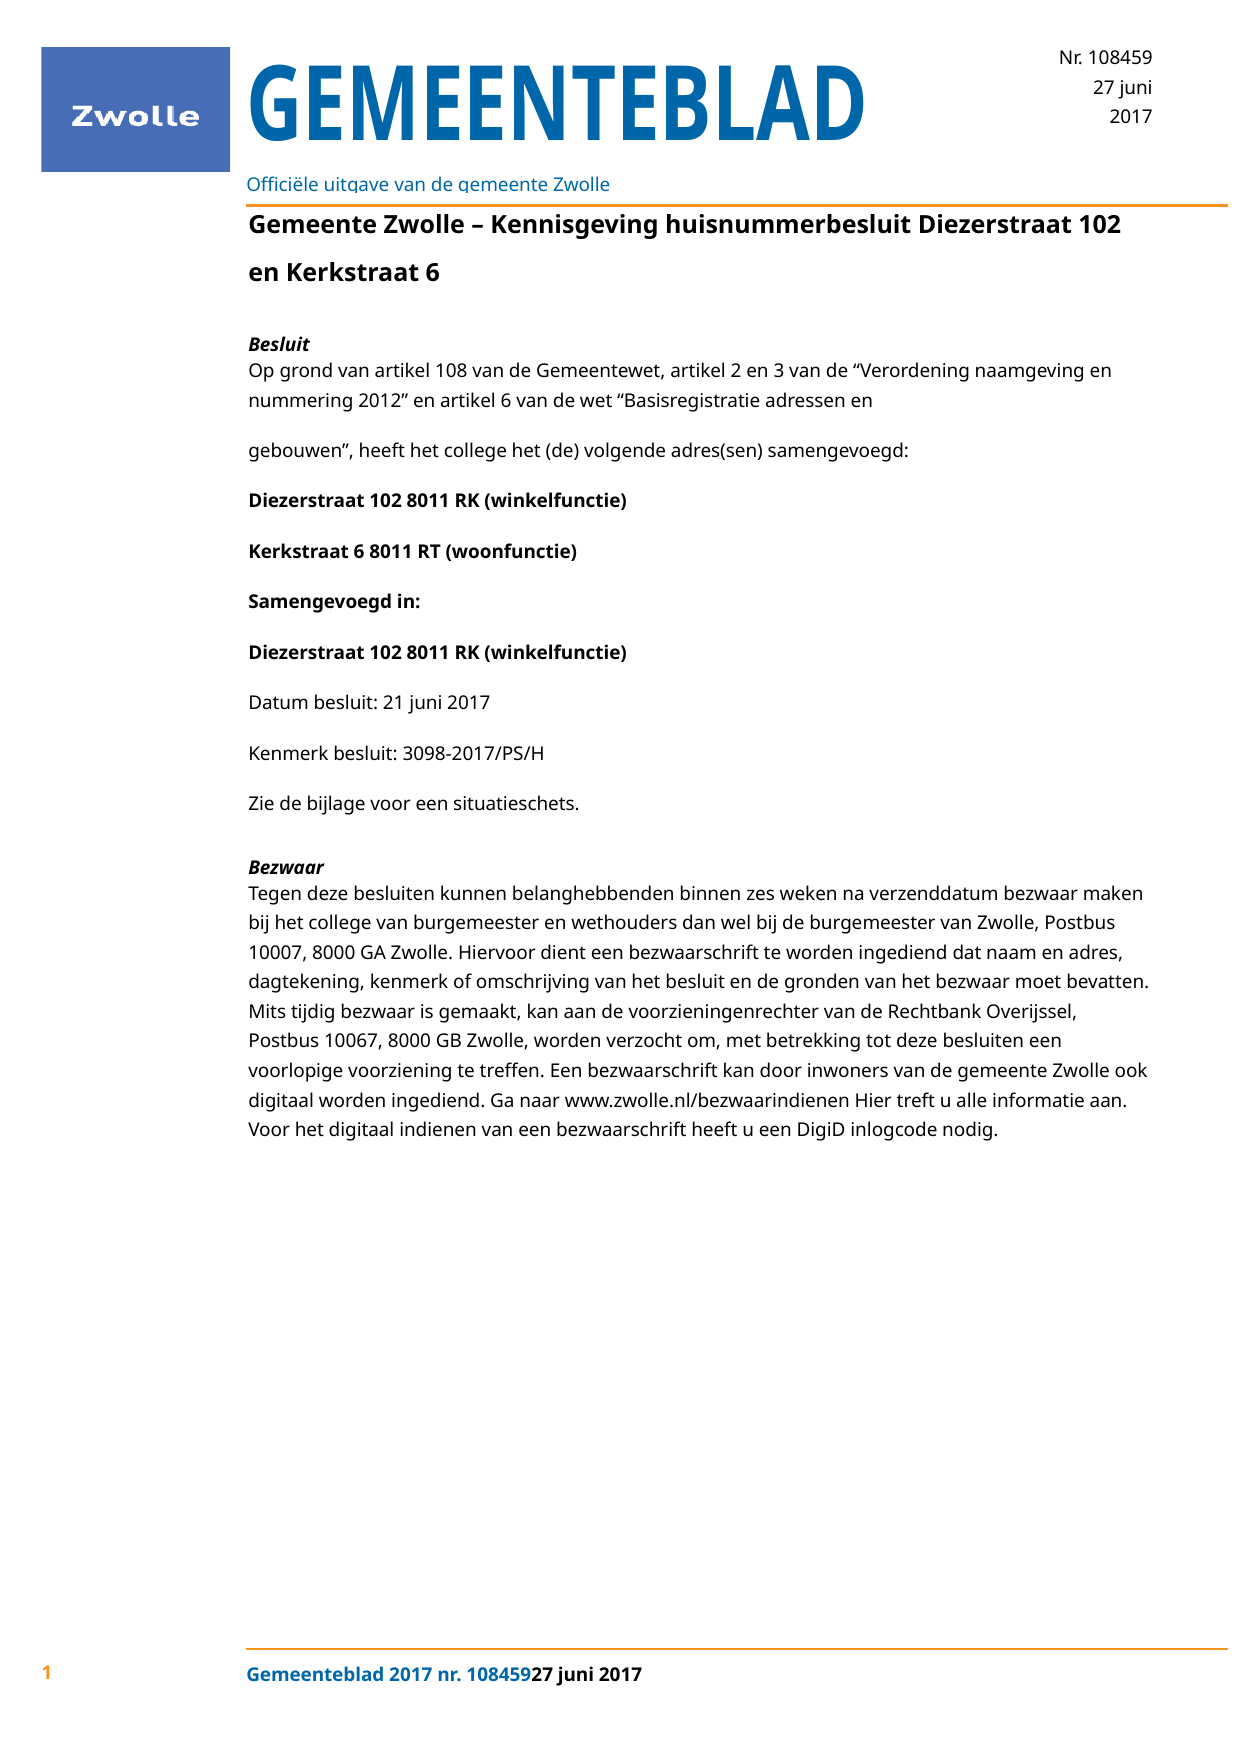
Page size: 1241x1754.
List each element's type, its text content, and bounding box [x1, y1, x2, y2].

text Kenmerk besluit: 3098-2017/PS/H [248, 740, 1152, 765]
text gebouwen”, heeft het college het (de) volgende adres(sen) samengevoegd: [248, 437, 1152, 463]
text Op grond van artikel 108 van de Gemeentewet, artikel 2 en 3 van de “Verordening naamgeving en nummering 2012” en artikel 6 van de wet “Basisregistratie adressen en [248, 357, 1152, 412]
text Kerkstraat 6 8011 RT (woonfunctie) [248, 538, 1152, 564]
picture [41, 47, 231, 172]
text Samengevoegd in: [248, 588, 1152, 614]
text Gemeente Zwolle – Kennisgeving huisnummerbesluit Diezerstraat 102 en Kerkstraat 6 [248, 207, 1152, 288]
text Tegen deze besluiten kunnen belanghebbenden binnen zes weken na verzenddatum bezwaar maken bij het college van burgemeester en wethouders dan wel bij de burgemeester van Zwolle, Postbus 10007, 8000 GA Zwolle. Hiervoor dient een bezwaarschrift te worden ingediend dat naam en adres, dagtekening, kenmerk of omschrijving van het besluit en de gronden van het bezwaar moet bevatten. Mits tijdig bezwaar is gemaakt, kan aan de voorzieningenrechter van de Rechtbank Overijssel, Postbus 10067, 8000 GB Zwolle, worden verzocht om, met betrekking tot deze besluiten een voorlopige voorziening te treffen. Een bezwaarschrift kan door inwoners van de gemeente Zwolle ook digitaal worden ingediend. Ga naar www.zwolle.nl/bezwaarindienen Hier treft u alle informatie aan. Voor het digitaal indienen van een bezwaarschrift heeft u een DigiD inlogcode nodig. [248, 880, 1152, 1142]
text Diezerstraat 102 8011 RK (winkelfunctie) [248, 488, 1152, 513]
text Zie de bijlage voor een situatieschets. [248, 790, 1152, 816]
text Bezwaar [248, 854, 1152, 880]
text Besluit [248, 331, 1152, 357]
text Datum besluit: 21 juni 2017 [248, 689, 1152, 715]
text Diezerstraat 102 8011 RK (winkelfunctie) [248, 639, 1152, 664]
